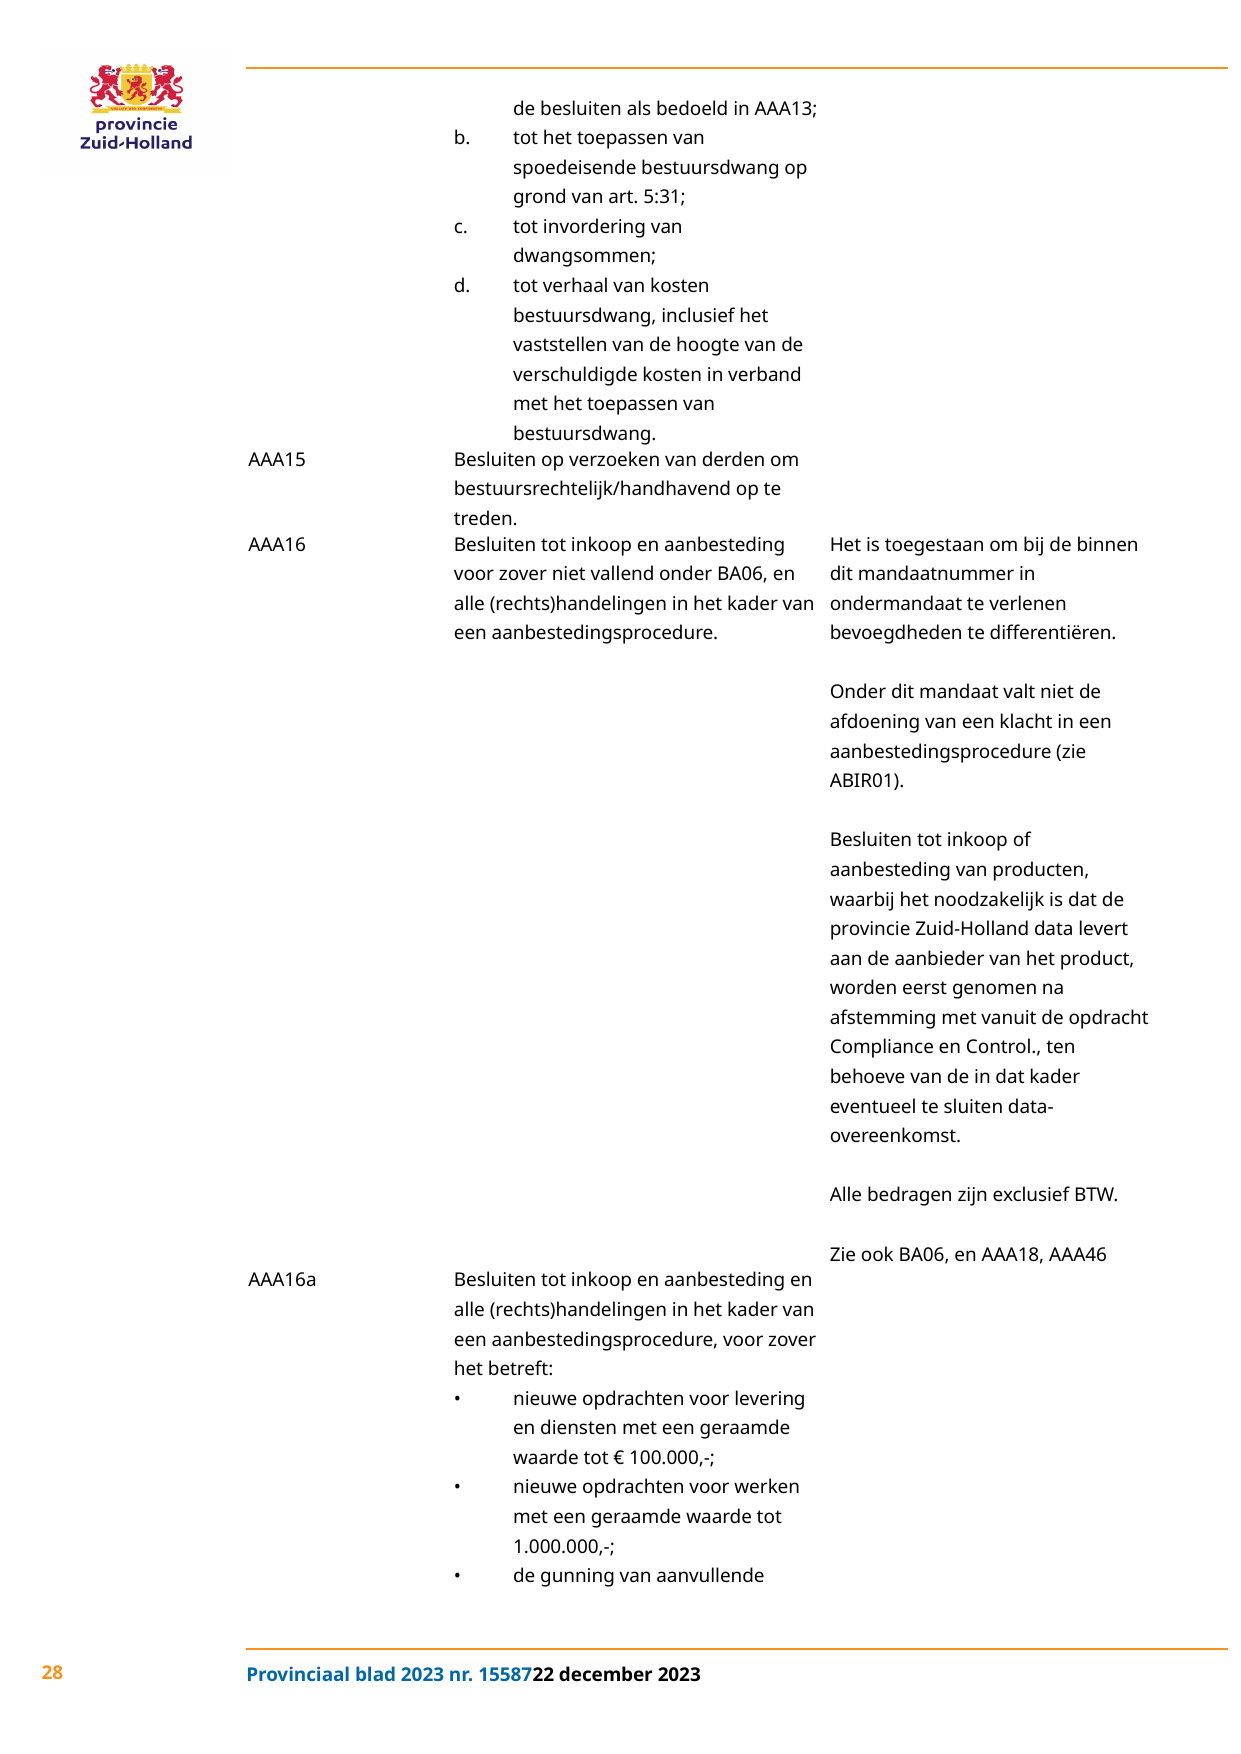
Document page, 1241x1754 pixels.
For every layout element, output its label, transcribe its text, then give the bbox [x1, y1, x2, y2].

table_cell AAA15 [248, 446, 454, 531]
table_cell Besluiten op verzoeken van derden om bestuursrechtelijk/handhavend op te treden. [454, 446, 829, 531]
table_cell Besluiten tot inkoop en aanbesteding en alle (rechts)handelingen in het kader van een aanbestedingsprocedure, voor zover het betreft: nieuwe opdrachten voor levering en diensten met een geraamde waarde tot € 100.000,-; nieuwe opdrachten voor werken met een geraamde waarde tot 1.000.000,-; de gunning van aanvullende [454, 1267, 829, 1588]
table_cell AAA16a [248, 1267, 454, 1588]
table_cell [248, 95, 454, 446]
table_cell [830, 1267, 1152, 1588]
table_cell [830, 446, 1152, 531]
table_cell Het is toegestaan om bij de binnen dit mandaatnummer in ondermandaat te verlenen bevoegdheden te differentiëren. Onder dit mandaat valt niet de afdoening van een klacht in een aanbestedingsprocedure (zie ABIR01). Besluiten tot inkoop of aanbesteding van producten, waarbij het noodzakelijk is dat de provincie Zuid-Holland data levert aan de aanbieder van het product, worden eerst genomen na afstemming met vanuit de opdracht Compliance en Control., ten behoeve van de in dat kader eventueel te sluiten data-overeenkomst. Alle bedragen zijn exclusief BTW. Zie ook BA06, en AAA18, AAA46 [830, 531, 1152, 1267]
table_cell [830, 95, 1152, 446]
table_cell de besluiten als bedoeld in AAA13; tot het toepassen van spoedeisende bestuursdwang op grond van art. 5:31; tot invordering van dwangsommen; tot verhaal van kosten bestuursdwang, inclusief het vaststellen van de hoogte van de verschuldigde kosten in verband met het toepassen van bestuursdwang. [454, 95, 829, 446]
table_cell AAA16 [248, 531, 454, 1267]
picture [41, 47, 231, 172]
table_cell Besluiten tot inkoop en aanbesteding voor zover niet vallend onder BA06, en alle (rechts)handelingen in het kader van een aanbestedingsprocedure. [454, 531, 829, 1267]
